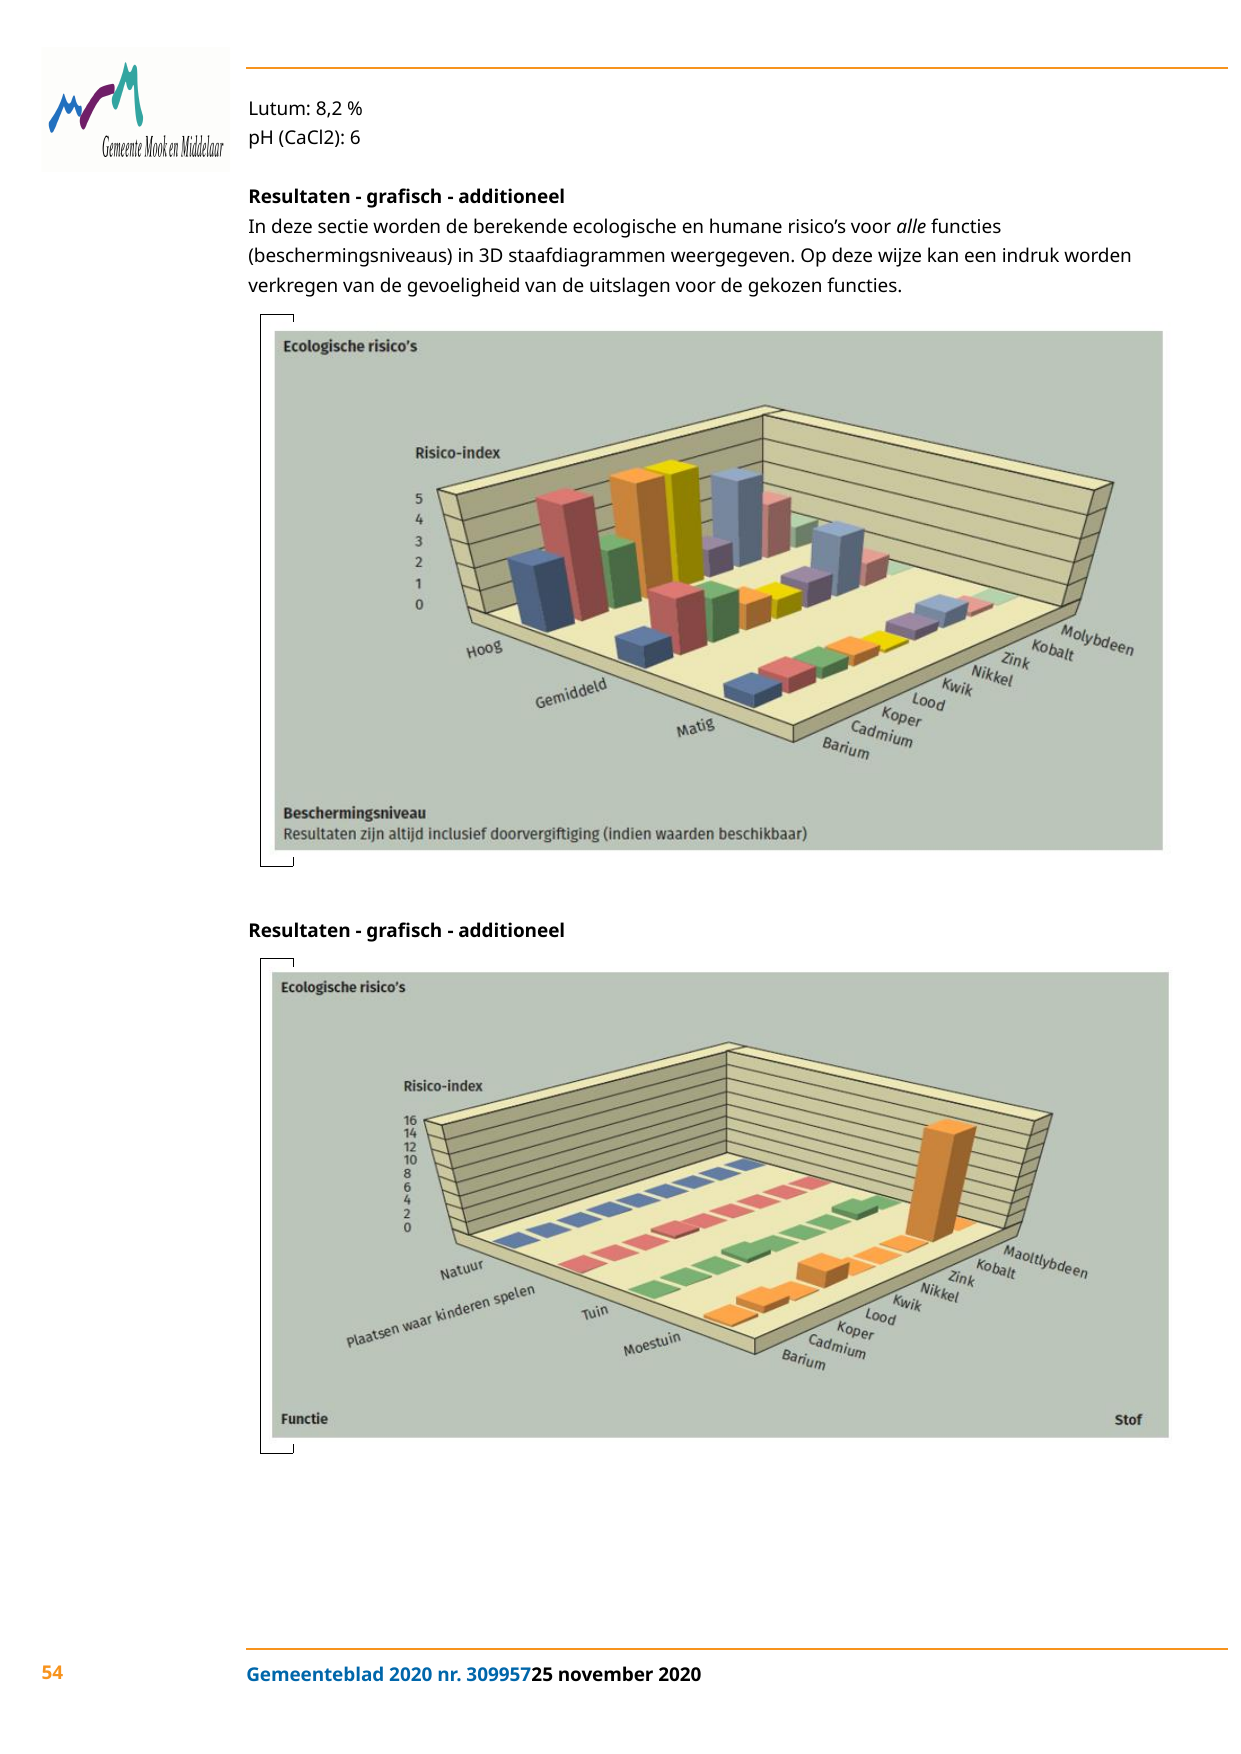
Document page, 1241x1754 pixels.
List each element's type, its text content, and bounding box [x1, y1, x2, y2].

text Resultaten - grafisch - additioneel [248, 183, 1152, 209]
text pH (CaCl2): 6 [248, 124, 1152, 150]
text Resultaten - grafisch - additioneel [248, 917, 1152, 942]
text In deze sectie worden de berekende ecologische en humane risico’s voor alle functies (beschermingsniveaus) in 3D staafdiagrammen weergegeven. Op deze wijze kan een indruk worden verkregen van de gevoeligheid van de uitslagen voor de gekozen functies. [248, 213, 1152, 298]
picture [41, 47, 231, 172]
picture [268, 967, 1173, 1444]
picture [268, 322, 1173, 857]
text Lutum: 8,2 % [248, 95, 1152, 121]
